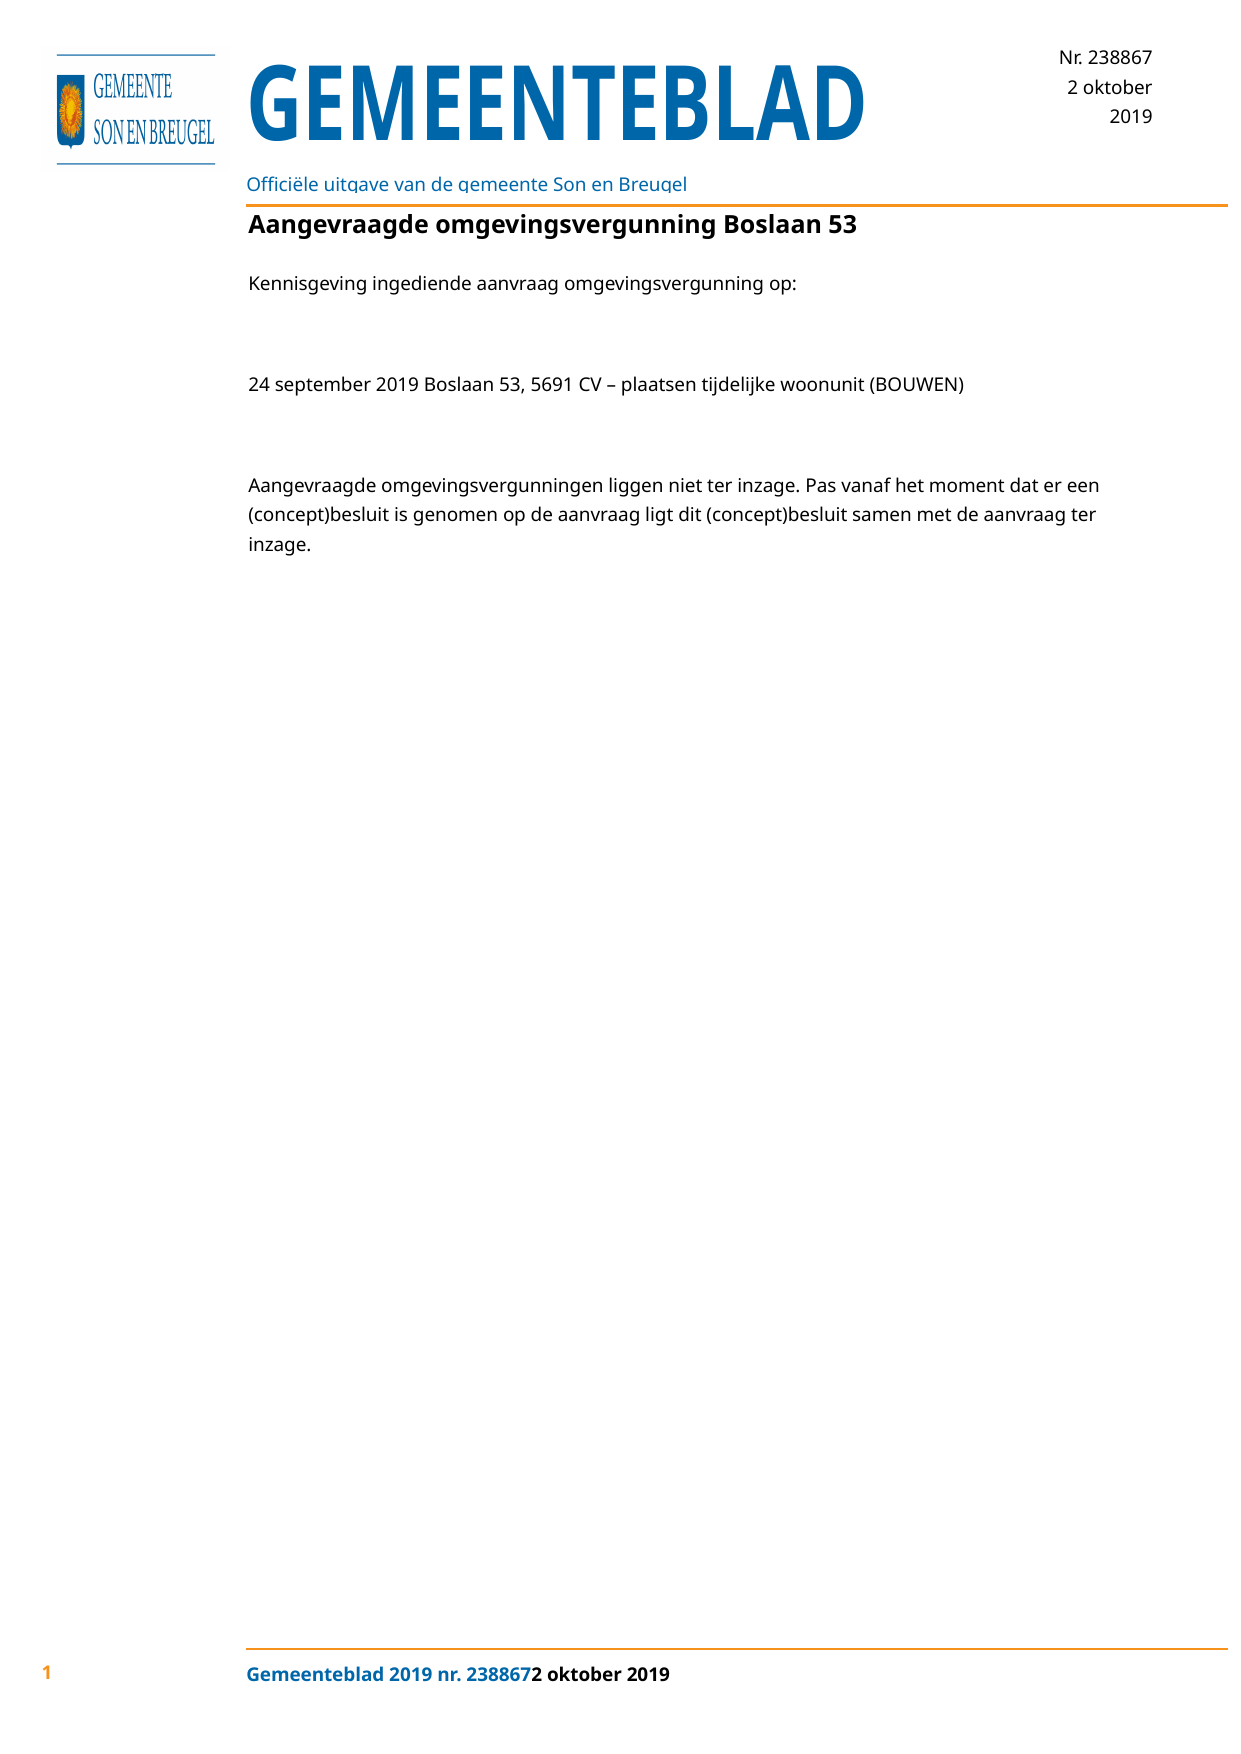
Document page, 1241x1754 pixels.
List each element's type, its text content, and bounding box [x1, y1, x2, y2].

text 24 september 2019 Boslaan 53, 5691 CV – plaatsen tijdelijke woonunit (BOUWEN) [248, 371, 1152, 397]
text Aangevraagde omgevingsvergunning Boslaan 53 [248, 207, 1152, 241]
picture [41, 47, 231, 172]
text Aangevraagde omgevingsvergunningen liggen niet ter inzage. Pas vanaf het moment dat er een (concept)besluit is genomen op de aanvraag ligt dit (concept)besluit samen met de aanvraag ter inzage. [248, 472, 1152, 557]
text Kennisgeving ingediende aanvraag omgevingsvergunning op: [248, 270, 1152, 296]
